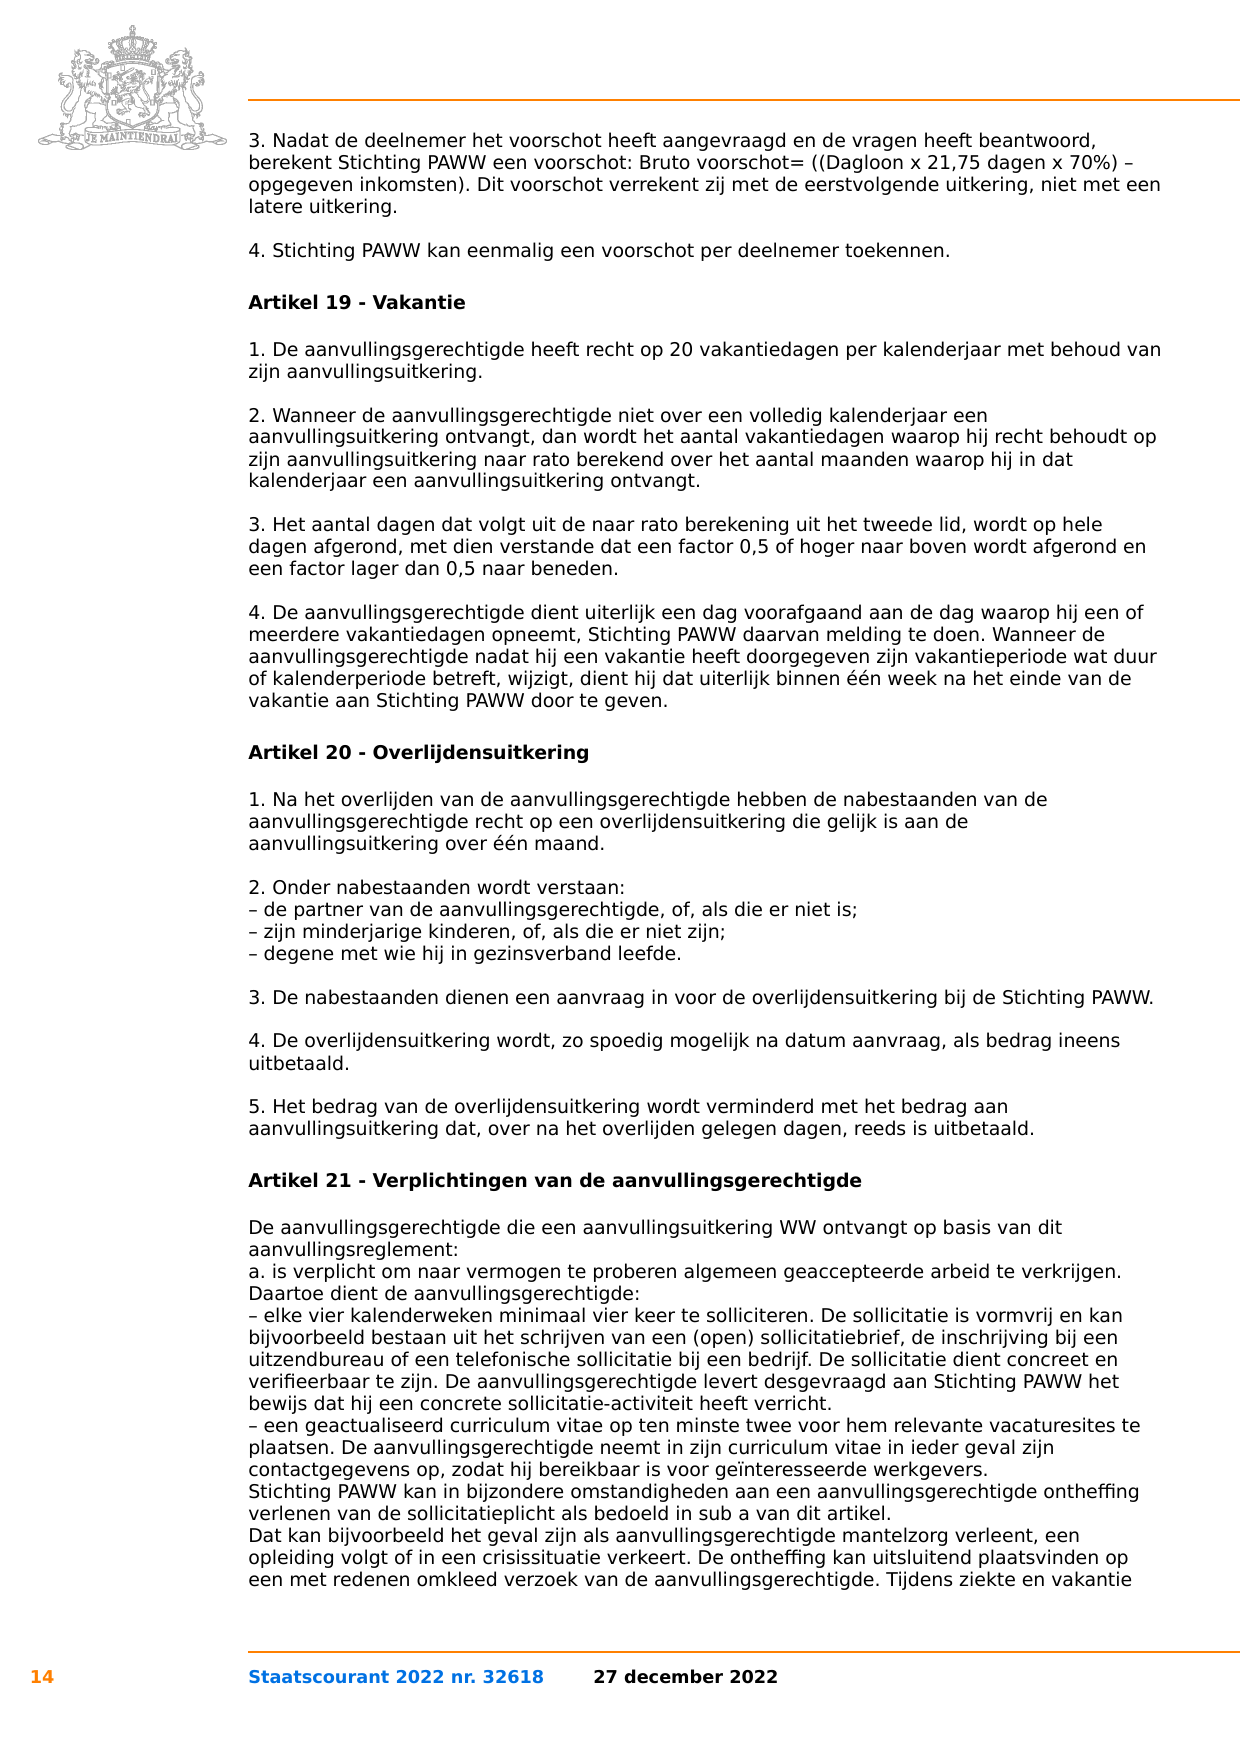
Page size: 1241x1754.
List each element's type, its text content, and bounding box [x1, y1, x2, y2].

text Stichting PAWW kan in bijzondere omstandigheden aan een aanvullingsgerechtigde ontheffing verlenen van de sollicitatieplicht als bedoeld in sub a van dit artikel. [248, 1481, 1163, 1525]
text 2. Onder nabestaanden wordt verstaan: [248, 877, 1163, 899]
text 3. Nadat de deelnemer het voorschot heeft aangevraagd en de vragen heeft beantwoord, berekent Stichting PAWW een voorschot: Bruto voorschot= ((Dagloon x 21,75 dagen x 70%) – opgegeven inkomsten). Dit voorschot verrekent zij met de eerstvolgende uitkering, niet met een latere uitkering. [248, 130, 1163, 218]
text 4. Stichting PAWW kan eenmalig een voorschot per deelnemer toekennen. [248, 240, 1163, 262]
text 2. Wanneer de aanvullingsgerechtigde niet over een volledig kalenderjaar een aanvullingsuitkering ontvangt, dan wordt het aantal vakantiedagen waarop hij recht behoudt op zijn aanvullingsuitkering naar rato berekend over het aantal maanden waarop hij in dat kalenderjaar een aanvullingsuitkering ontvangt. [248, 404, 1163, 492]
subtitle Artikel 19 - Vakantie [248, 292, 1163, 314]
text – zijn minderjarige kinderen, of, als die er niet zijn; [248, 921, 1163, 943]
text a. is verplicht om naar vermogen te proberen algemeen geaccepteerde arbeid te verkrijgen. Daartoe dient de aanvullingsgerechtigde: [248, 1261, 1163, 1305]
text 1. De aanvullingsgerechtigde heeft recht op 20 vakantiedagen per kalenderjaar met behoud van zijn aanvullingsuitkering. [248, 339, 1163, 383]
text 3. Het aantal dagen dat volgt uit de naar rato berekening uit het tweede lid, wordt op hele dagen afgerond, met dien verstande dat een factor 0,5 of hoger naar boven wordt afgerond en een factor lager dan 0,5 naar beneden. [248, 514, 1163, 580]
subtitle Artikel 21 - Verplichtingen van de aanvullingsgerechtigde [248, 1170, 1163, 1192]
text Dat kan bijvoorbeeld het geval zijn als aanvullingsgerechtigde mantelzorg verleent, een opleiding volgt of in een crisissituatie verkeert. De ontheffing kan uitsluitend plaatsvinden op een met redenen omkleed verzoek van de aanvullingsgerechtigde. Tijdens ziekte en vakantie [248, 1525, 1163, 1591]
text – een geactualiseerd curriculum vitae op ten minste twee voor hem relevante vacaturesites te plaatsen. De aanvullingsgerechtigde neemt in zijn curriculum vitae in ieder geval zijn contactgegevens op, zodat hij bereikbaar is voor geïnteresseerde werkgevers. [248, 1415, 1163, 1481]
text 4. De aanvullingsgerechtigde dient uiterlijk een dag voorafgaand aan de dag waarop hij een of meerdere vakantiedagen opneemt, Stichting PAWW daarvan melding te doen. Wanneer de aanvullingsgerechtigde nadat hij een vakantie heeft doorgegeven zijn vakantieperiode wat duur of kalenderperiode betreft, wijzigt, dient hij dat uiterlijk binnen één week na het einde van de vakantie aan Stichting PAWW door te geven. [248, 602, 1163, 712]
picture [38, 25, 227, 150]
text – de partner van de aanvullingsgerechtigde, of, als die er niet is; [248, 899, 1163, 921]
text 4. De overlijdensuitkering wordt, zo spoedig mogelijk na datum aanvraag, als bedrag ineens uitbetaald. [248, 1030, 1163, 1074]
text – elke vier kalenderweken minimaal vier keer te solliciteren. De sollicitatie is vormvrij en kan bijvoorbeeld bestaan uit het schrijven van een (open) sollicitatiebrief, de inschrijving bij een uitzendbureau of een telefonische sollicitatie bij een bedrijf. De sollicitatie dient concreet en verifieerbaar te zijn. De aanvullingsgerechtigde levert desgevraagd aan Stichting PAWW het bewijs dat hij een concrete sollicitatie-activiteit heeft verricht. [248, 1305, 1163, 1415]
text 5. Het bedrag van de overlijdensuitkering wordt verminderd met het bedrag aan aanvullingsuitkering dat, over na het overlijden gelegen dagen, reeds is uitbetaald. [248, 1096, 1163, 1140]
subtitle Artikel 20 - Overlijdensuitkering [248, 742, 1163, 764]
text – degene met wie hij in gezinsverband leefde. [248, 943, 1163, 965]
text 3. De nabestaanden dienen een aanvraag in voor de overlijdensuitkering bij de Stichting PAWW. [248, 987, 1163, 1008]
text De aanvullingsgerechtigde die een aanvullingsuitkering WW ontvangt op basis van dit aanvullingsreglement: [248, 1217, 1163, 1261]
text 1. Na het overlijden van de aanvullingsgerechtigde hebben de nabestaanden van de aanvullingsgerechtigde recht op een overlijdensuitkering die gelijk is aan de aanvullingsuitkering over één maand. [248, 789, 1163, 855]
